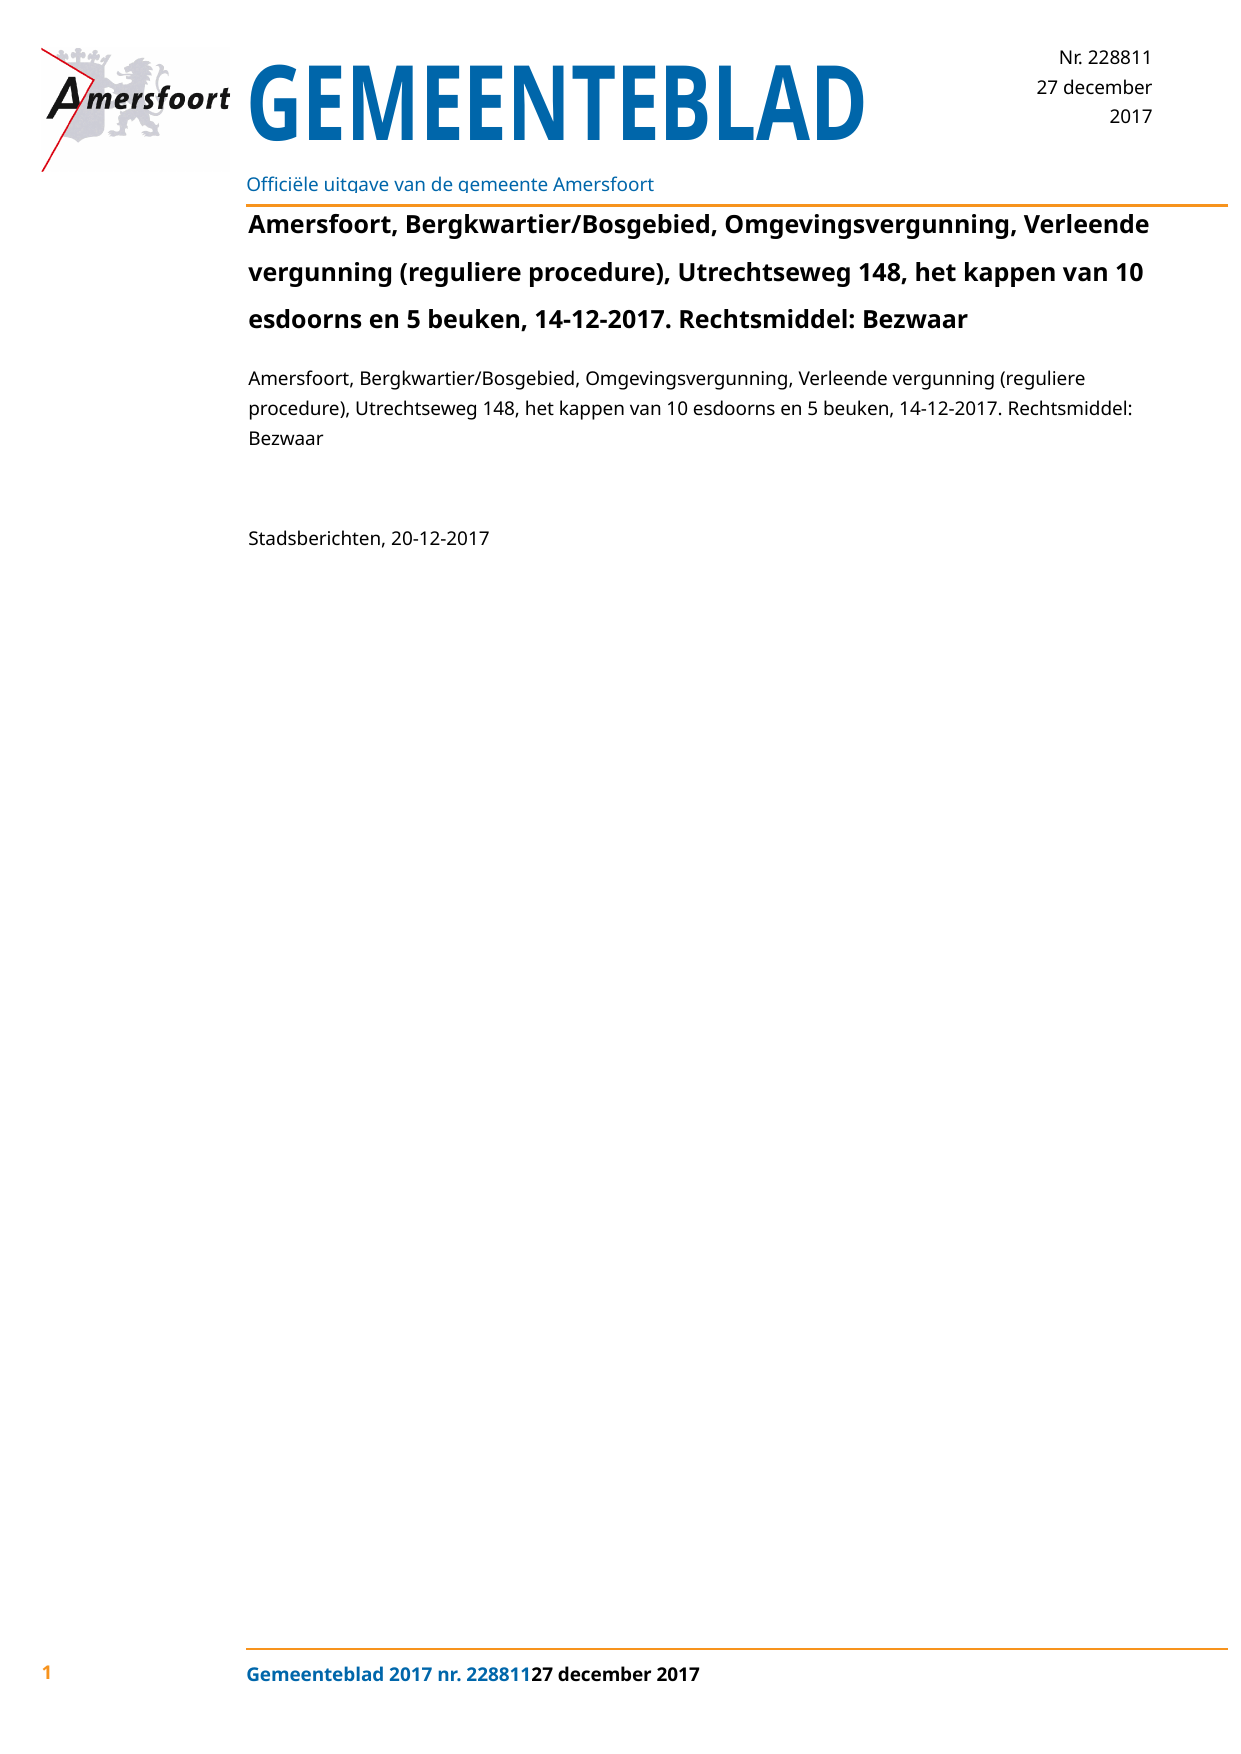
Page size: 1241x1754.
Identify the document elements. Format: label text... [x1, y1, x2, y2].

picture [41, 47, 231, 172]
text Amersfoort, Bergkwartier/Bosgebied, Omgevingsvergunning, Verleende vergunning (reguliere procedure), Utrechtseweg 148, het kappen van 10 esdoorns en 5 beuken, 14-12-2017. Rechtsmiddel: Bezwaar [248, 366, 1152, 450]
text Stadsberichten, 20-12-2017 [248, 526, 1152, 551]
text Amersfoort, Bergkwartier/Bosgebied, Omgevingsvergunning, Verleende vergunning (reguliere procedure), Utrechtseweg 148, het kappen van 10 esdoorns en 5 beuken, 14-12-2017. Rechtsmiddel: Bezwaar [248, 207, 1152, 336]
